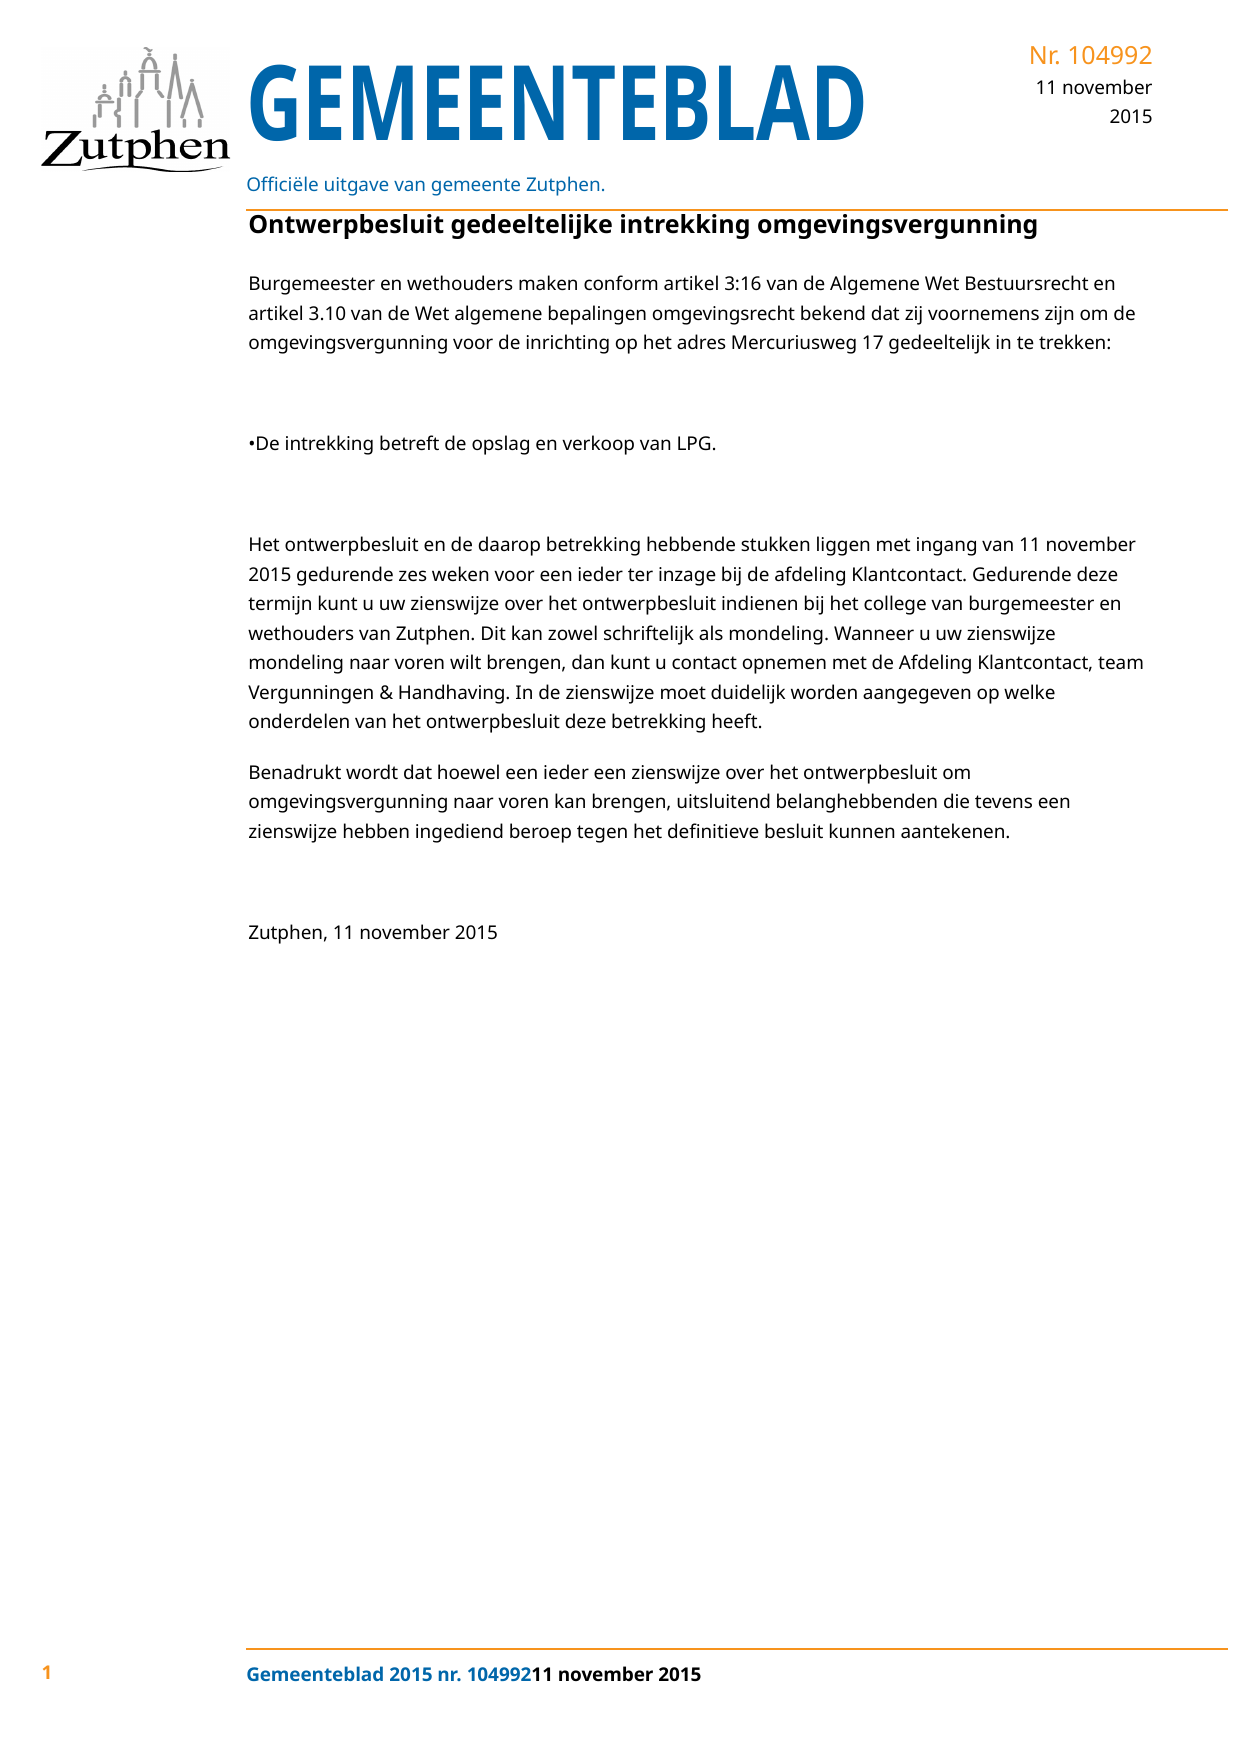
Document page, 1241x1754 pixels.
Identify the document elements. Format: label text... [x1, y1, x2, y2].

picture [41, 47, 231, 172]
text Benadrukt wordt dat hoewel een ieder een zienswijze over het ontwerpbesluit om omgevingsvergunning naar voren kan brengen, uitsluitend belanghebbenden die tevens een zienswijze hebben ingediend beroep tegen het definitieve besluit kunnen aantekenen. [248, 759, 1152, 844]
text Zutphen, 11 november 2015 [248, 919, 1152, 945]
text •De intrekking betreft de opslag en verkoop van LPG. [248, 430, 1152, 456]
text Het ontwerpbesluit en de daarop betrekking hebbende stukken liggen met ingang van 11 november 2015 gedurende zes weken voor een ieder ter inzage bij de afdeling Klantcontact. Gedurende deze termijn kunt u uw zienswijze over het ontwerpbesluit indienen bij het college van burgemeester en wethouders van Zutphen. Dit kan zowel schriftelijk als mondeling. Wanneer u uw zienswijze mondeling naar voren wilt brengen, dan kunt u contact opnemen met de Afdeling Klantcontact, team Vergunningen & Handhaving. In de zienswijze moet duidelijk worden aangegeven op welke onderdelen van het ontwerpbesluit deze betrekking heeft. [248, 531, 1152, 734]
text Ontwerpbesluit gedeeltelijke intrekking omgevingsvergunning [248, 211, 1152, 241]
text Burgemeester en wethouders maken conform artikel 3:16 van de Algemene Wet Bestuursrecht en artikel 3.10 van de Wet algemene bepalingen omgevingsrecht bekend dat zij voornemens zijn om de omgevingsvergunning voor de inrichting op het adres Mercuriusweg 17 gedeeltelijk in te trekken: [248, 270, 1152, 355]
